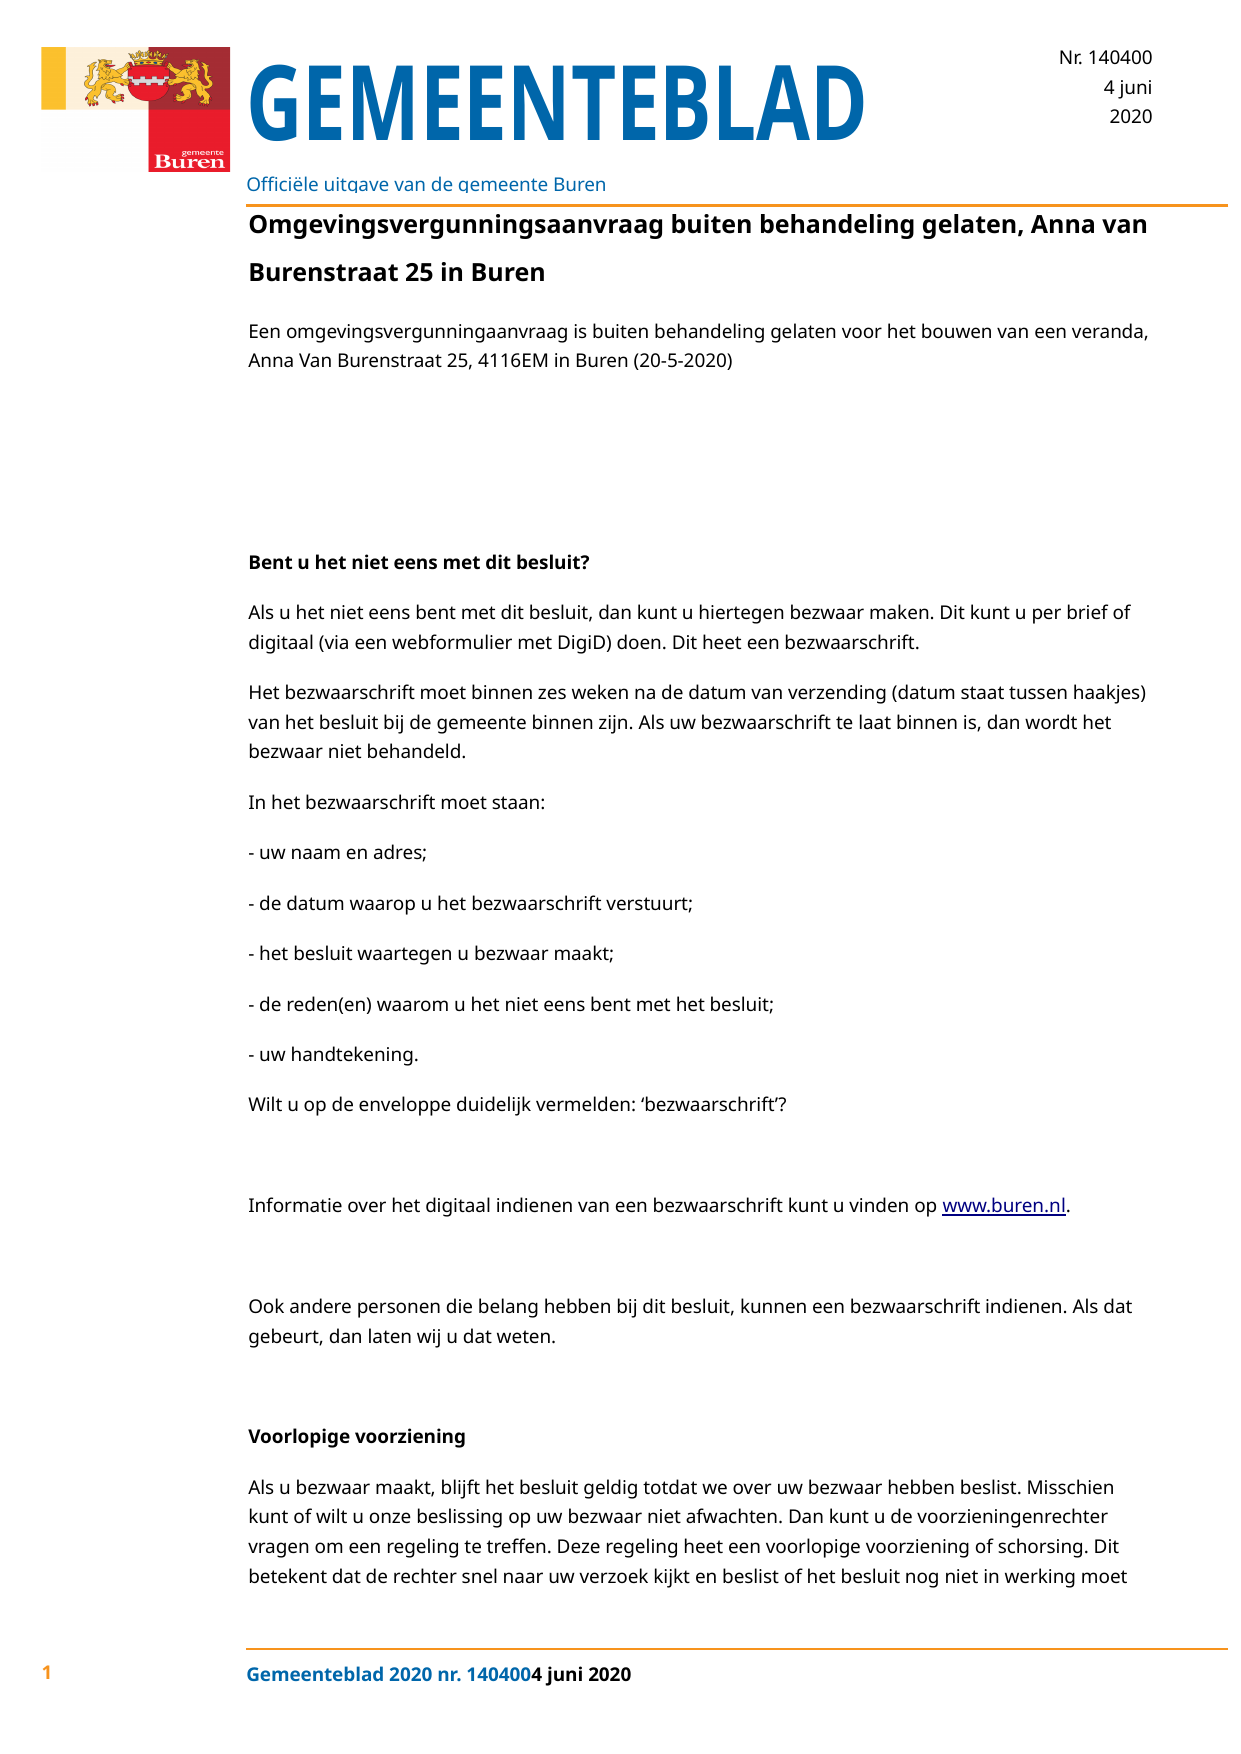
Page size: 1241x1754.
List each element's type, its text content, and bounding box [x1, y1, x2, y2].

text - uw naam en adres; [248, 839, 1152, 865]
text Als u bezwaar maakt, blijft het besluit geldig totdat we over uw bezwaar hebben beslist. Misschien kunt of wilt u onze beslissing op uw bezwaar niet afwachten. Dan kunt u de voorzieningenrechter vragen om een regeling te treffen. Deze regeling heet een voorlopige voorziening of schorsing. Dit betekent dat de rechter snel naar uw verzoek kijkt en beslist of het besluit nog niet in werking moet [248, 1474, 1152, 1589]
text Een omgevingsvergunningaanvraag is buiten behandeling gelaten voor het bouwen van een veranda, Anna Van Burenstraat 25, 4116EM in Buren (20-5-2020) [248, 318, 1152, 373]
text - de datum waarop u het bezwaarschrift verstuurt; [248, 890, 1152, 916]
text Informatie over het digitaal indienen van een bezwaarschrift kunt u vinden op www.buren.nl. [248, 1192, 1152, 1218]
text In het bezwaarschrift moet staan: [248, 789, 1152, 815]
text - de reden(en) waarom u het niet eens bent met het besluit; [248, 991, 1152, 1017]
text Omgevingsvergunningsaanvraag buiten behandeling gelaten, Anna van Burenstraat 25 in Buren [248, 207, 1152, 288]
text Ook andere personen die belang hebben bij dit besluit, kunnen een bezwaarschrift indienen. Als dat gebeurt, dan laten wij u dat weten. [248, 1293, 1152, 1349]
text Als u het niet eens bent met dit besluit, dan kunt u hiertegen bezwaar maken. Dit kunt u per brief of digitaal (via een webformulier met DigiD) doen. Dit heet een bezwaarschrift. [248, 599, 1152, 655]
text - uw handtekening. [248, 1041, 1152, 1067]
text Bent u het niet eens met dit besluit? [248, 549, 1152, 575]
text - het besluit waartegen u bezwaar maakt; [248, 940, 1152, 966]
text Voorlopige voorziening [248, 1424, 1152, 1449]
text Het bezwaarschrift moet binnen zes weken na de datum van verzending (datum staat tussen haakjes) van het besluit bij de gemeente binnen zijn. Als uw bezwaarschrift te laat binnen is, dan wordt het bezwaar niet behandeld. [248, 679, 1152, 764]
picture [41, 47, 231, 172]
text Wilt u op de enveloppe duidelijk vermelden: ‘bezwaarschrift’? [248, 1092, 1152, 1117]
